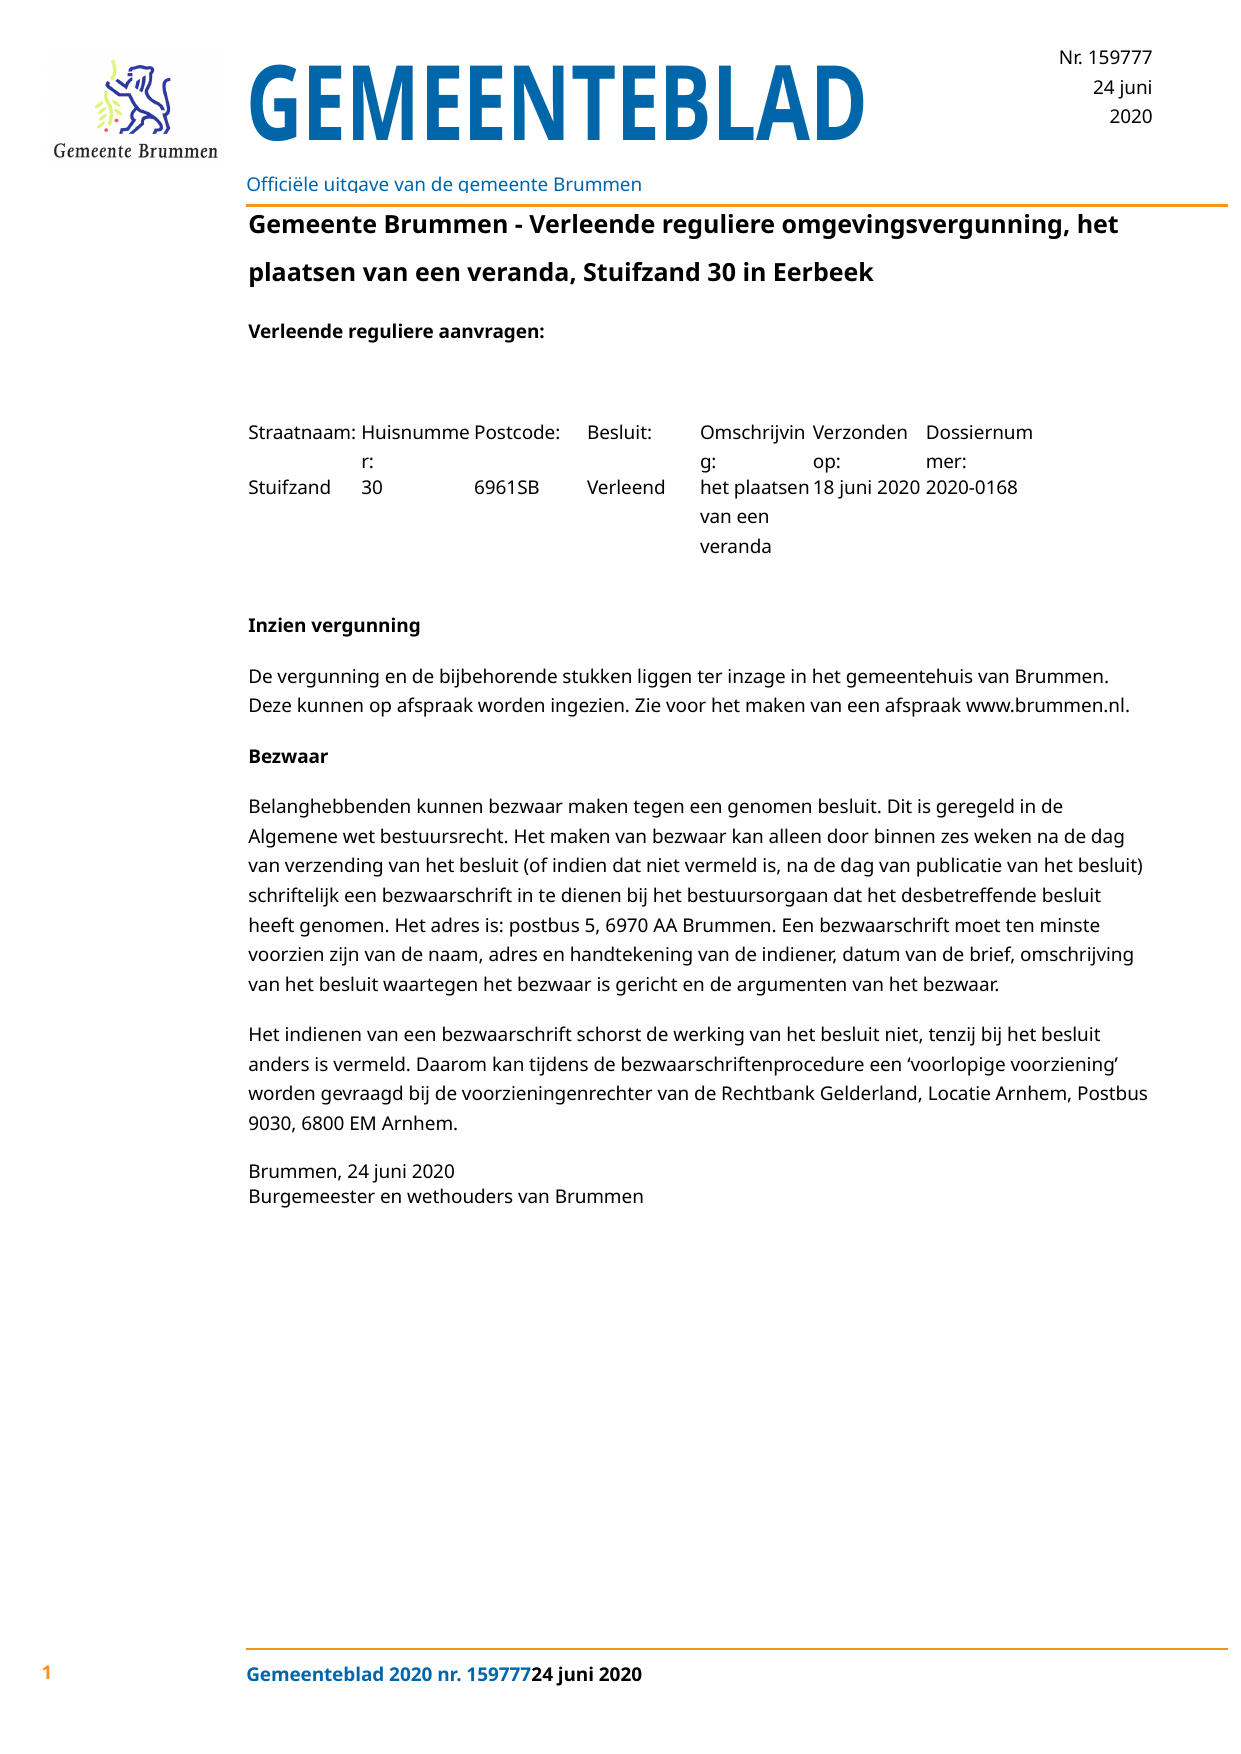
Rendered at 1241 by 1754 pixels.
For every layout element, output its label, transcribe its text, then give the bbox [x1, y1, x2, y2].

table_cell Stuifzand [248, 474, 361, 559]
table_cell 6961SB [474, 474, 587, 559]
table_header Verzonden op: [813, 419, 926, 474]
text Het indienen van een bezwaarschrift schorst de werking van het besluit niet, tenzij bij het besluit anders is vermeld. Daarom kan tijdens de bezwaarschriftenprocedure een ‘voorlopige voorziening’ worden gevraagd bij de voorzieningenrechter van de Rechtbank Gelderland, Locatie Arnhem, Postbus 9030, 6800 EM Arnhem. [248, 1021, 1152, 1136]
text Inzien vergunning [248, 613, 1152, 638]
picture [41, 47, 231, 172]
table_header [1039, 419, 1152, 474]
table_cell [1039, 474, 1152, 559]
table_cell 2020-0168 [926, 474, 1038, 559]
text Gemeente Brummen - Verleende reguliere omgevingsvergunning, het plaatsen van een veranda, Stuifzand 30 in Eerbeek [248, 207, 1152, 288]
text Bezwaar [248, 743, 1152, 769]
table_header Omschrijving: [700, 419, 813, 474]
table_header Besluit: [587, 419, 700, 474]
text Burgemeester en wethouders van Brummen [248, 1184, 1152, 1209]
table_cell het plaatsen van een veranda [700, 474, 813, 559]
table_cell Verleend [587, 474, 700, 559]
text Belanghebbenden kunnen bezwaar maken tegen een genomen besluit. Dit is geregeld in de Algemene wet bestuursrecht. Het maken van bezwaar kan alleen door binnen zes weken na de dag van verzending van het besluit (of indien dat niet vermeld is, na de dag van publicatie van het besluit) schriftelijk een bezwaarschrift in te dienen bij het bestuursorgaan dat het desbetreffende besluit heeft genomen. Het adres is: postbus 5, 6970 AA Brummen. Een bezwaarschrift moet ten minste voorzien zijn van de naam, adres en handtekening van de indiener, datum van de brief, omschrijving van het besluit waartegen het bezwaar is gericht en de argumenten van het bezwaar. [248, 793, 1152, 997]
text De vergunning en de bijbehorende stukken liggen ter inzage in het gemeentehuis van Brummen. Deze kunnen op afspraak worden ingezien. Zie voor het maken van een afspraak www.brummen.nl. [248, 663, 1152, 718]
text Verleende reguliere aanvragen: [248, 318, 1152, 344]
text Brummen, 24 juni 2020 [248, 1158, 1152, 1184]
table_header Straatnaam: [248, 419, 361, 474]
table_cell 30 [361, 474, 474, 559]
table_cell 18 juni 2020 [813, 474, 926, 559]
table_header Postcode: [474, 419, 587, 474]
table_header Dossiernummer: [926, 419, 1038, 474]
table_header Huisnummer: [361, 419, 474, 474]
